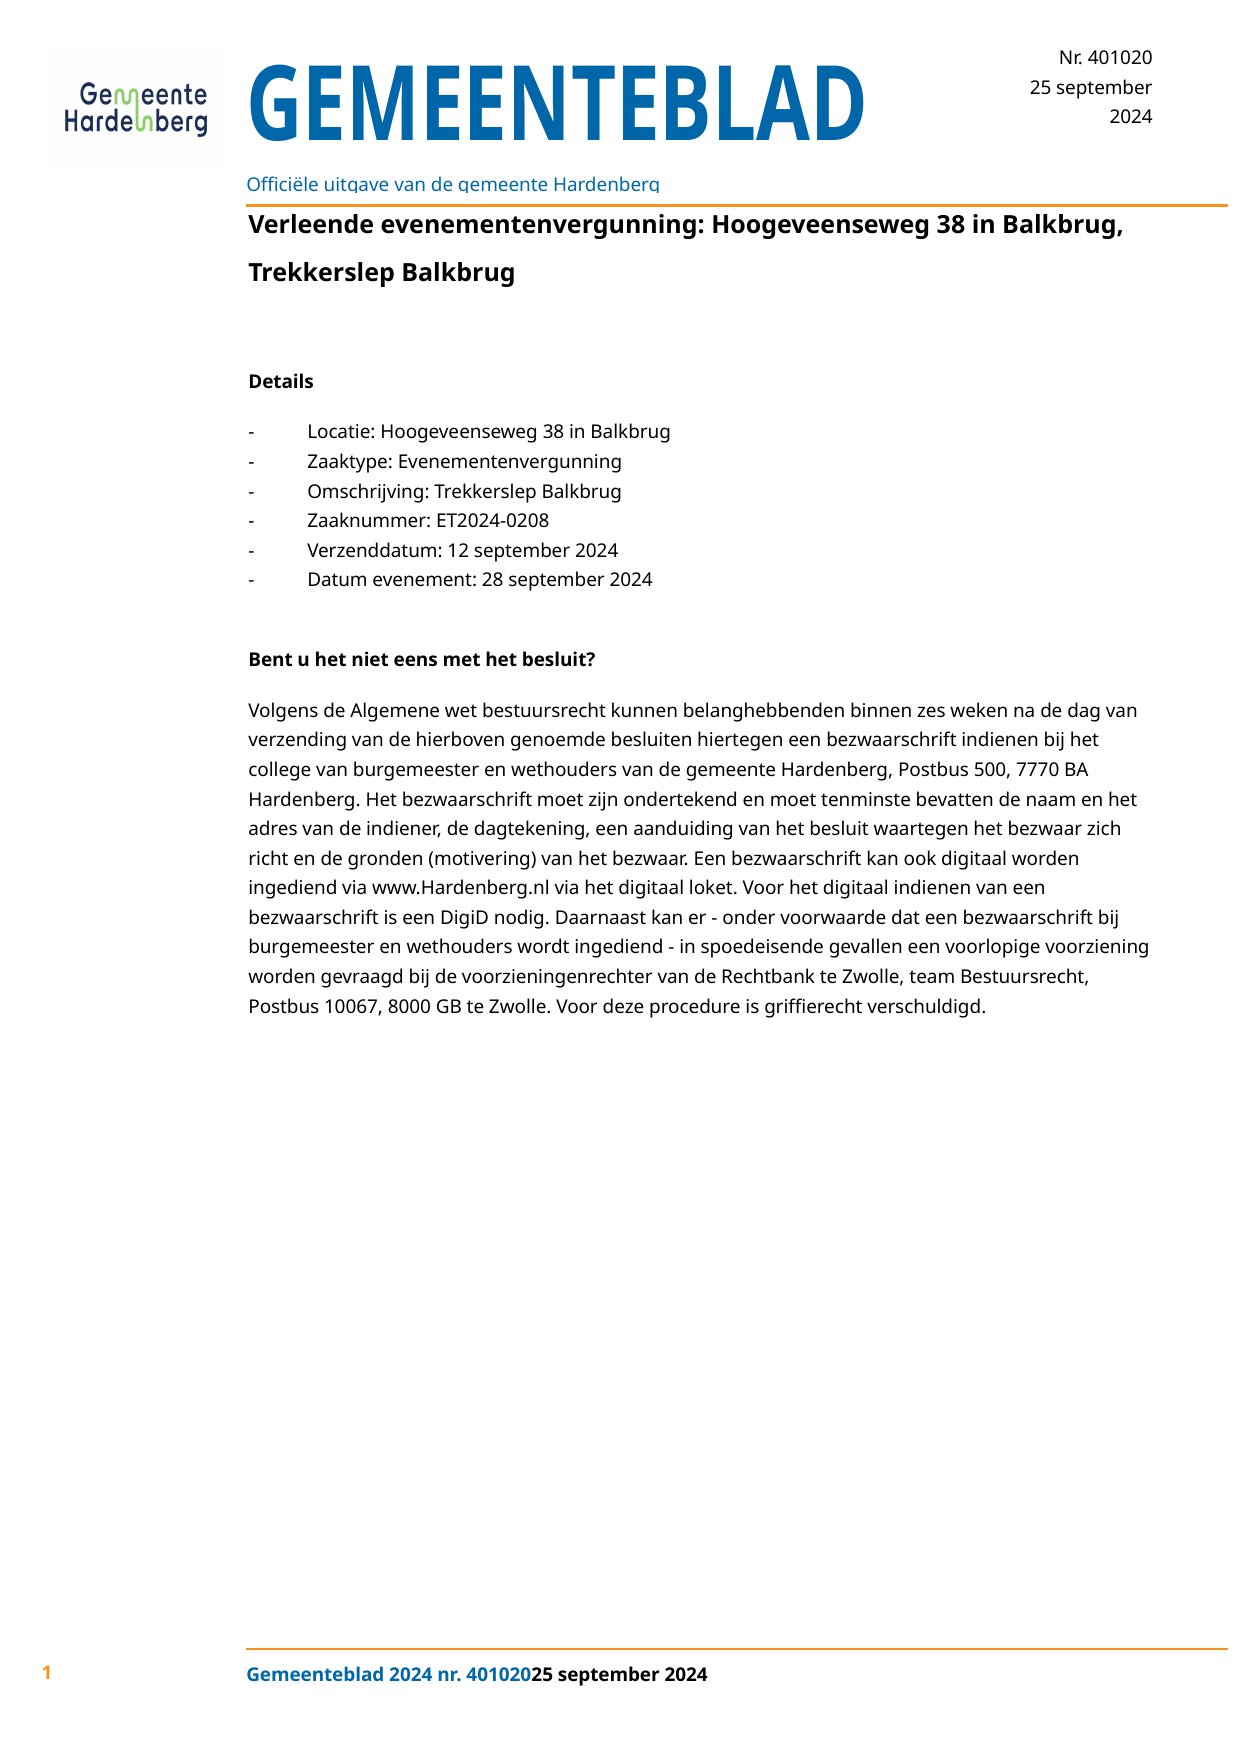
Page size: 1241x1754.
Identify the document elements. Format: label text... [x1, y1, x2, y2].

list Locatie: Hoogeveenseweg 38 in Balkbrug [248, 419, 1152, 444]
list Omschrijving: Trekkerslep Balkbrug [248, 478, 1152, 504]
list Datum evenement: 28 september 2024 [248, 567, 1152, 592]
picture [41, 47, 231, 172]
list Zaaknummer: ET2024-0208 [248, 507, 1152, 533]
list Zaaktype: Evenementenvergunning [248, 448, 1152, 474]
text Verleende evenementenvergunning: Hoogeveenseweg 38 in Balkbrug, Trekkerslep Balkbrug [248, 207, 1152, 288]
text Volgens de Algemene wet bestuursrecht kunnen belanghebbenden binnen zes weken na de dag van verzending van de hierboven genoemde besluiten hiertegen een bezwaarschrift indienen bij het college van burgemeester en wethouders van de gemeente Hardenberg, Postbus 500, 7770 BA Hardenberg. Het bezwaarschrift moet zijn ondertekend en moet tenminste bevatten de naam en het adres van de indiener, de dagtekening, een aanduiding van het besluit waartegen het bezwaar zich richt en de gronden (motivering) van het bezwaar. Een bezwaarschrift kan ook digitaal worden ingediend via www.Hardenberg.nl via het digitaal loket. Voor het digitaal indienen van een bezwaarschrift is een DigiD nodig. Daarnaast kan er - onder voorwaarde dat een bezwaarschrift bij burgemeester en wethouders wordt ingediend - in spoedeisende gevallen een voorlopige voorziening worden gevraagd bij de voorzieningenrechter van de Rechtbank te Zwolle, team Bestuursrecht, Postbus 10067, 8000 GB te Zwolle. Voor deze procedure is griffierecht verschuldigd. [248, 697, 1152, 1019]
list Verzenddatum: 12 september 2024 [248, 537, 1152, 563]
text Details [248, 368, 1152, 394]
text Bent u het niet eens met het besluit? [248, 647, 1152, 672]
